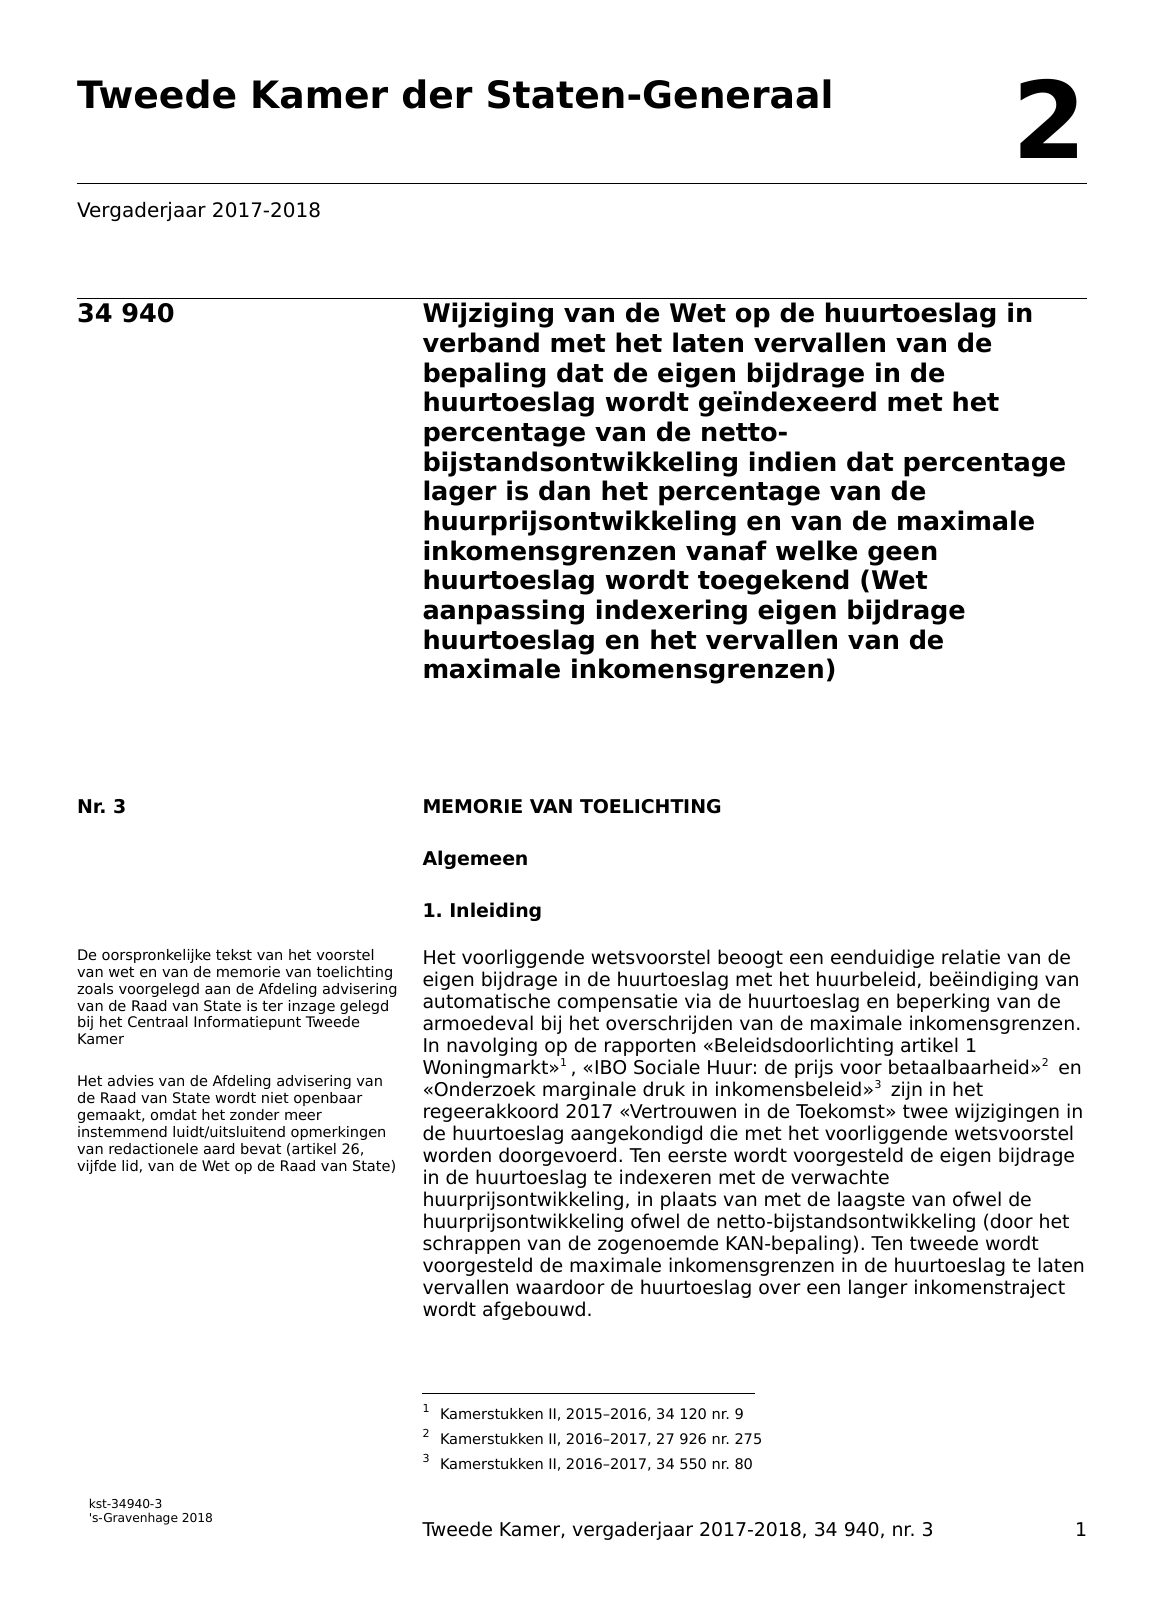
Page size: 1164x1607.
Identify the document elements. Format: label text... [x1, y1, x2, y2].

text Kamerstukken II, 2015–2016, 34 120 nr. 9 [422, 1402, 1087, 1424]
text Het voorliggende wetsvoorstel beoogt een eenduidige relatie van de eigen bijdrage in de huurtoeslag met het huurbeleid, beëindiging van automatische compensatie via de huurtoeslag en beperking van de armoedeval bij het overschrijden van de maximale inkomensgrenzen. In navolging op de rapporten «Beleidsdoorlichting artikel 1 Woningmarkt», «IBO Sociale Huur: de prijs voor betaalbaarheid» en «Onderzoek marginale druk in inkomensbeleid» zijn in het regeerakkoord 2017 «Vertrouwen in de Toekomst» twee wijzigingen in de huurtoeslag aangekondigd die met het voorliggende wetsvoorstel worden doorgevoerd. Ten eerste wordt voorgesteld de eigen bijdrage in de huurtoeslag te indexeren met de verwachte huurprijsontwikkeling, in plaats van met de laagste van ofwel de huurprijsontwikkeling ofwel de netto-bijstandsontwikkeling (door het schrappen van de zogenoemde KAN-bepaling). Ten tweede wordt voorgesteld de maximale inkomensgrenzen in de huurtoeslag te laten vervallen waardoor de huurtoeslag over een langer inkomenstraject wordt afgebouwd. [422, 947, 1087, 1321]
text kst-34940-3 [88, 1497, 323, 1511]
text Het advies van de Afdeling advisering van de Raad van State wordt niet openbaar gemaakt, omdat het zonder meer instemmend luidt/uitsluitend opmerkingen van redactionele aard bevat (artikel 26, vijfde lid, van de Wet op de Raad van State) [77, 1073, 399, 1174]
subtitle 1. Inleiding [422, 900, 1087, 922]
table_header 2 [886, 59, 1087, 183]
text 's-Gravenhage 2018 [88, 1511, 323, 1525]
table_cell Vergaderjaar 2017-2018 [77, 184, 1087, 298]
subtitle Nr. 3 MEMORIE VAN TOELICHTING [77, 796, 1087, 818]
text Kamerstukken II, 2016–2017, 34 550 nr. 80 [422, 1452, 1087, 1474]
text De oorspronkelijke tekst van het voorstel van wet en van de memorie van toelichting zoals voorgelegd aan de Afdeling advisering van de Raad van State is ter inzage gelegd bij het Centraal Informatiepunt Tweede Kamer [77, 947, 399, 1048]
subtitle Algemeen [422, 848, 1087, 870]
subtitle 34 940 Wijziging van de Wet op de huurtoeslag in verband met het laten vervallen van de bepaling dat de eigen bijdrage in de huurtoeslag wordt geïndexeerd met het percentage van de netto-bijstandsontwikkeling indien dat percentage lager is dan het percentage van de huurprijsontwikkeling en van de maximale inkomensgrenzen vanaf welke geen huurtoeslag wordt toegekend (Wet aanpassing indexering eigen bijdrage huurtoeslag en het vervallen van de maximale inkomensgrenzen) [77, 299, 1087, 685]
text Kamerstukken II, 2016–2017, 27 926 nr. 275 [422, 1427, 1087, 1449]
table_header Tweede Kamer der Staten-Generaal [77, 59, 886, 183]
